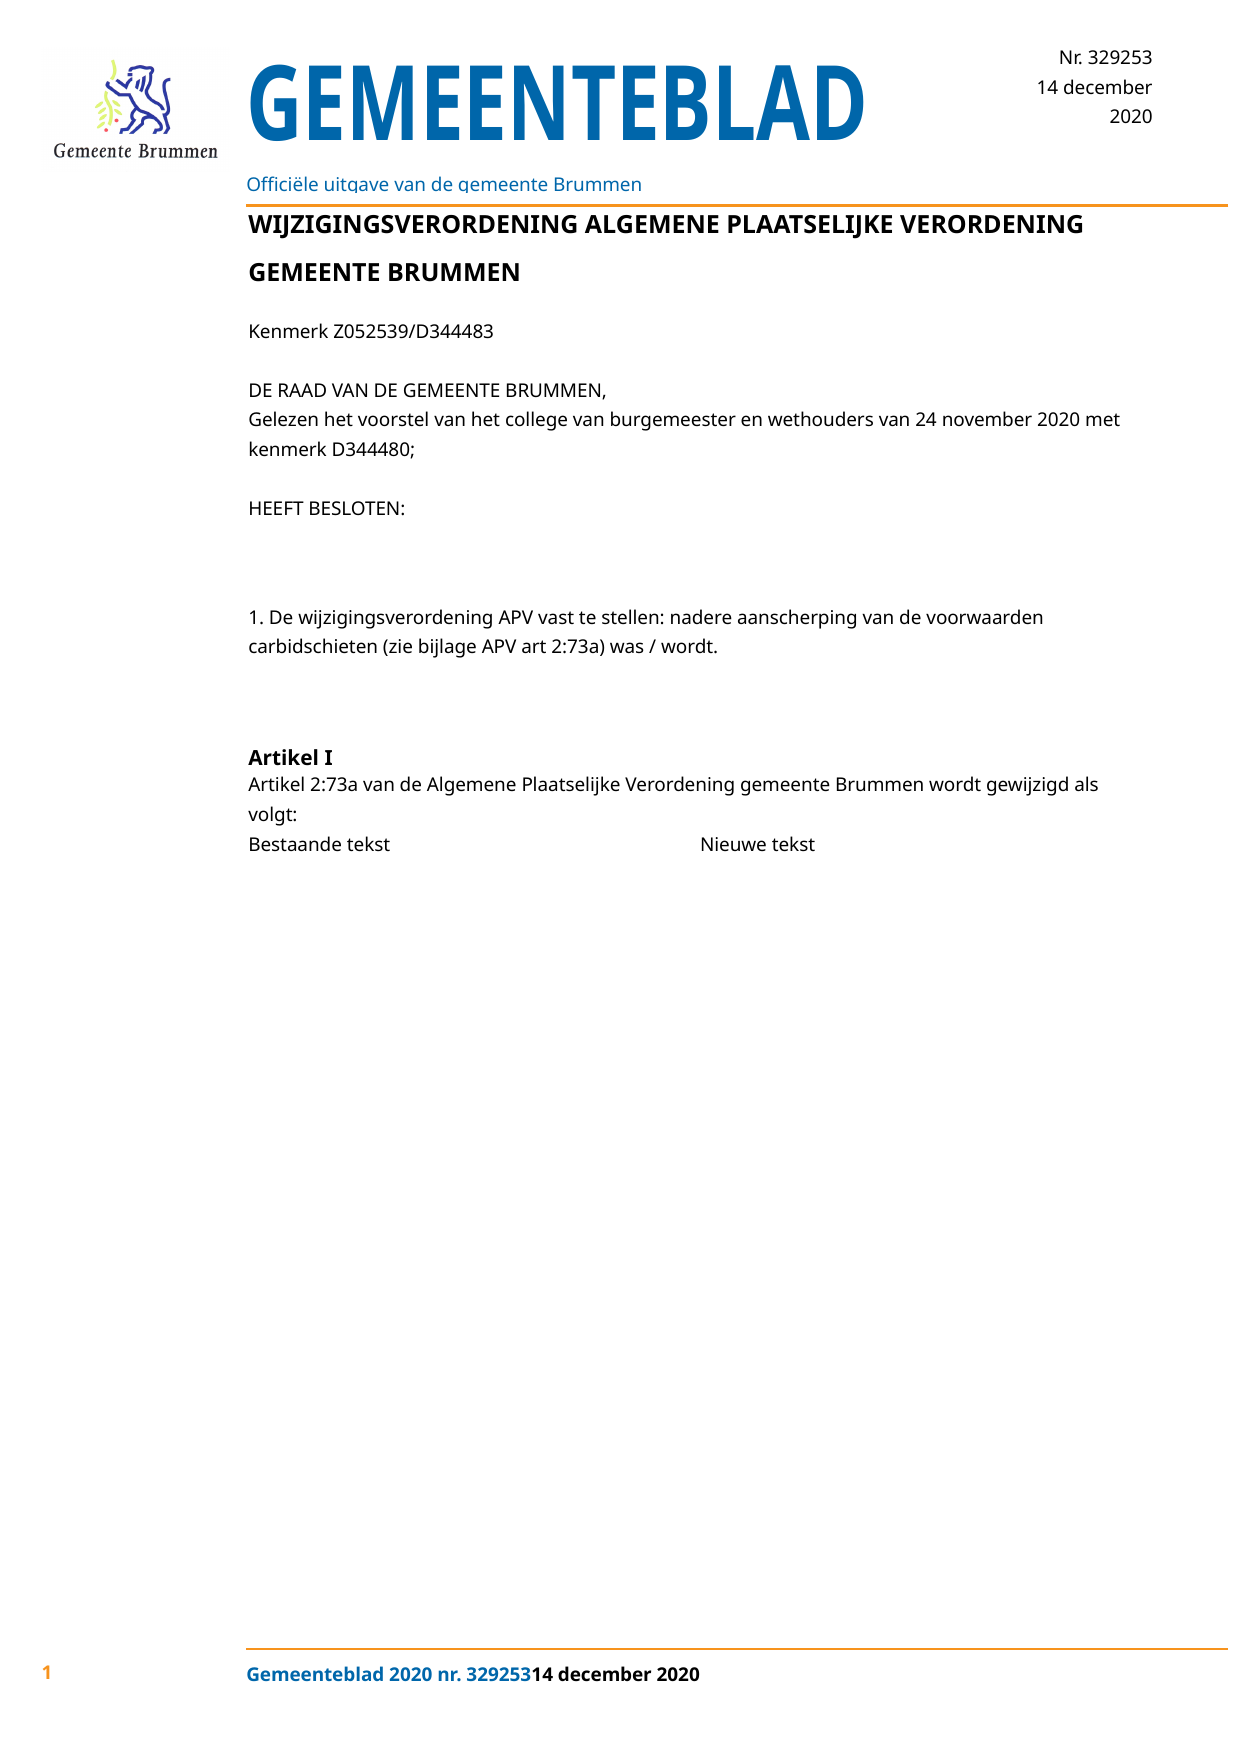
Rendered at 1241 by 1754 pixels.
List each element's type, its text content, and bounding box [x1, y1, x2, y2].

text WIJZIGINGSVERORDENING ALGEMENE PLAATSELIJKE VERORDENING GEMEENTE BRUMMEN [248, 207, 1152, 288]
text HEEFT BESLOTEN: [248, 495, 1152, 521]
text DE RAAD VAN DE GEMEENTE BRUMMEN, [248, 377, 1152, 403]
picture [41, 47, 231, 172]
text Artikel I [248, 743, 1152, 771]
table_header Bestaande tekst [248, 831, 700, 856]
text 1. De wijzigingsverordening APV vast te stellen: nadere aanscherping van de voorwaarden carbidschieten (zie bijlage APV art 2:73a) was / wordt. [248, 604, 1152, 659]
text Gelezen het voorstel van het college van burgemeester en wethouders van 24 november 2020 met kenmerk D344480; [248, 407, 1152, 462]
text Artikel 2:73a van de Algemene Plaatselijke Verordening gemeente Brummen wordt gewijzigd als volgt: [248, 771, 1152, 827]
text Kenmerk Z052539/D344483 [248, 318, 1152, 344]
table_header Nieuwe tekst [700, 831, 1152, 856]
